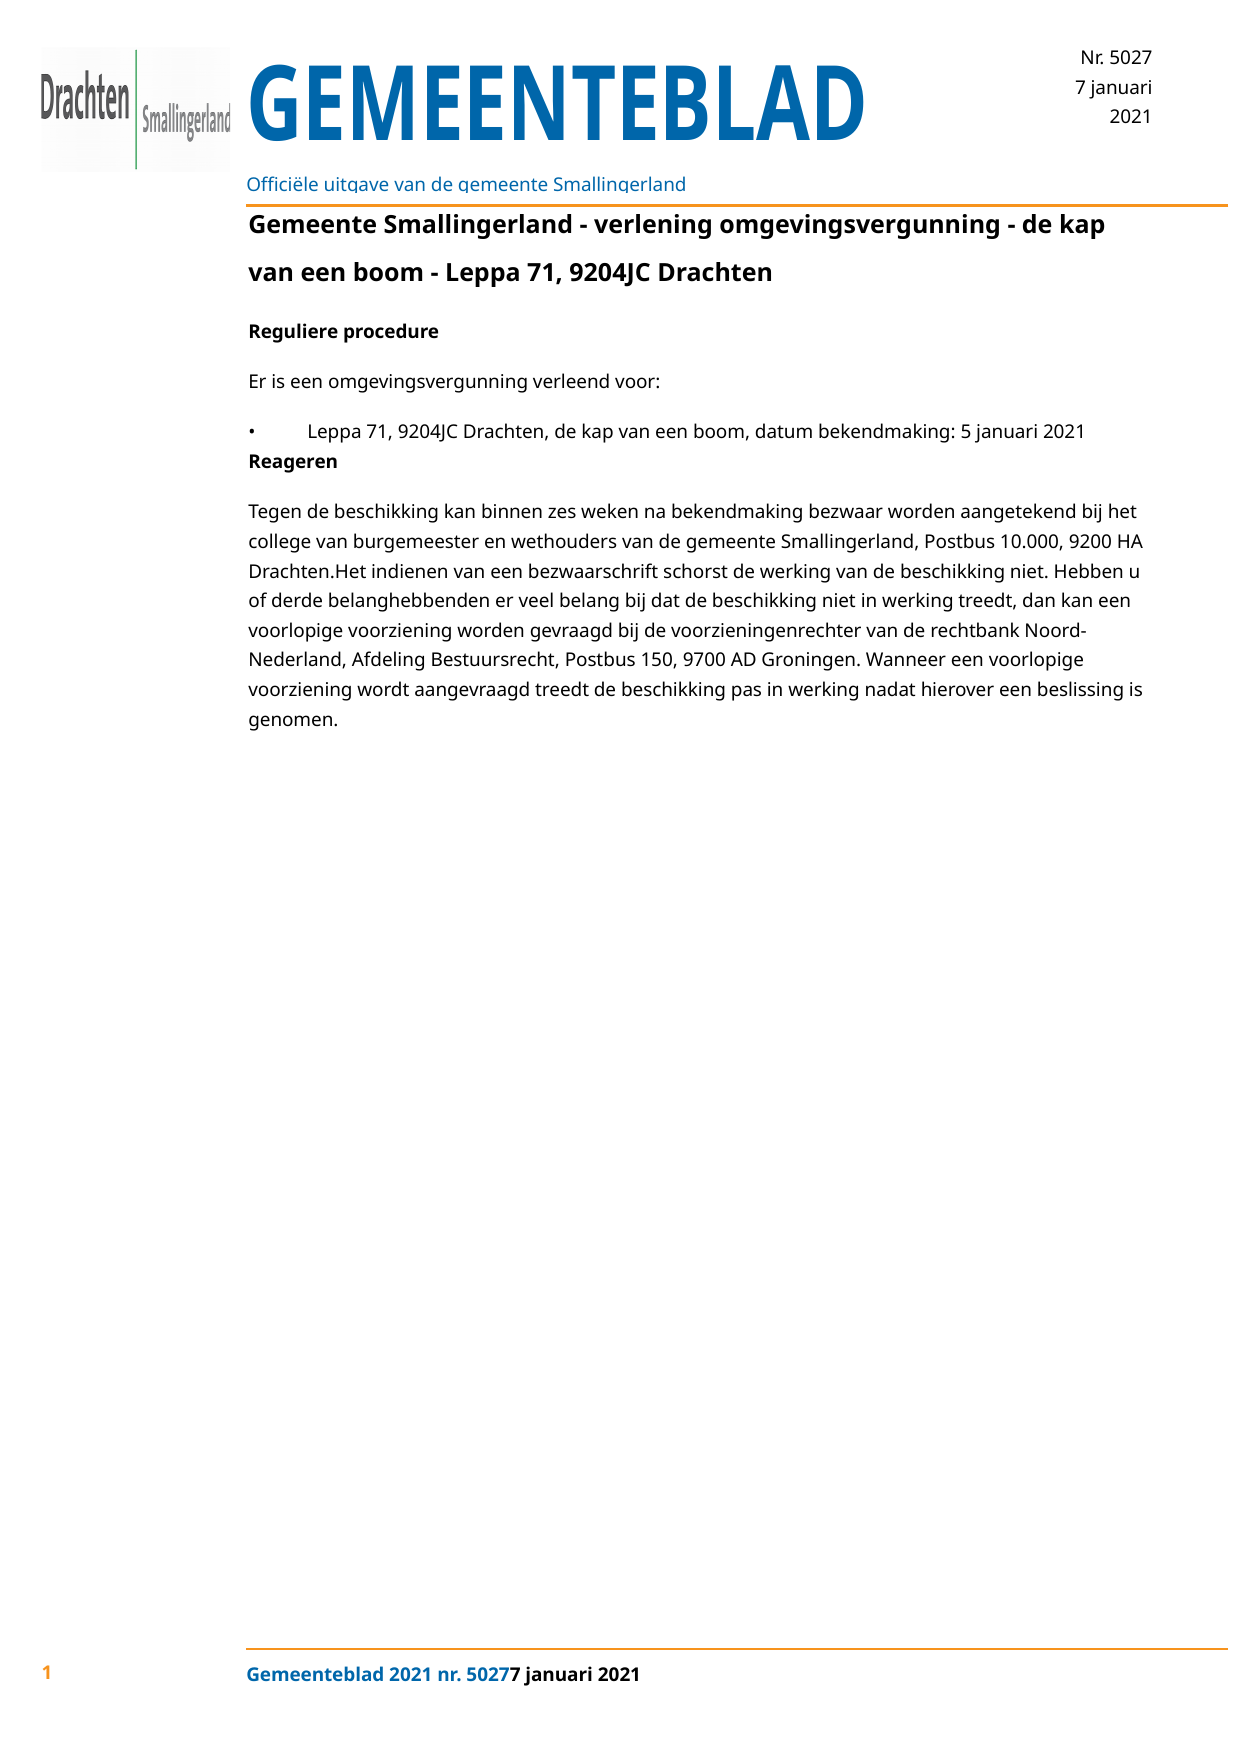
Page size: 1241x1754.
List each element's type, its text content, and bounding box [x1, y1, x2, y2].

list Leppa 71, 9204JC Drachten, de kap van een boom, datum bekendmaking: 5 januari 2021 [248, 419, 1152, 444]
text Tegen de beschikking kan binnen zes weken na bekendmaking bezwaar worden aangetekend bij het college van burgemeester en wethouders van de gemeente Smallingerland, Postbus 10.000, 9200 HA Drachten.Het indienen van een bezwaarschrift schorst de werking van de beschikking niet. Hebben u of derde belanghebbenden er veel belang bij dat de beschikking niet in werking treedt, dan kan een voorlopige voorziening worden gevraagd bij de voorzieningenrechter van de rechtbank Noord-Nederland, Afdeling Bestuursrecht, Postbus 150, 9700 AD Groningen. Wanneer een voorlopige voorziening wordt aangevraagd treedt de beschikking pas in werking nadat hierover een beslissing is genomen. [248, 499, 1152, 732]
text Reguliere procedure [248, 318, 1152, 344]
text Reageren [248, 448, 1152, 474]
picture [41, 47, 231, 172]
text Er is een omgevingsvergunning verleend voor: [248, 368, 1152, 394]
text Gemeente Smallingerland - verlening omgevingsvergunning - de kap van een boom - Leppa 71, 9204JC Drachten [248, 207, 1152, 288]
